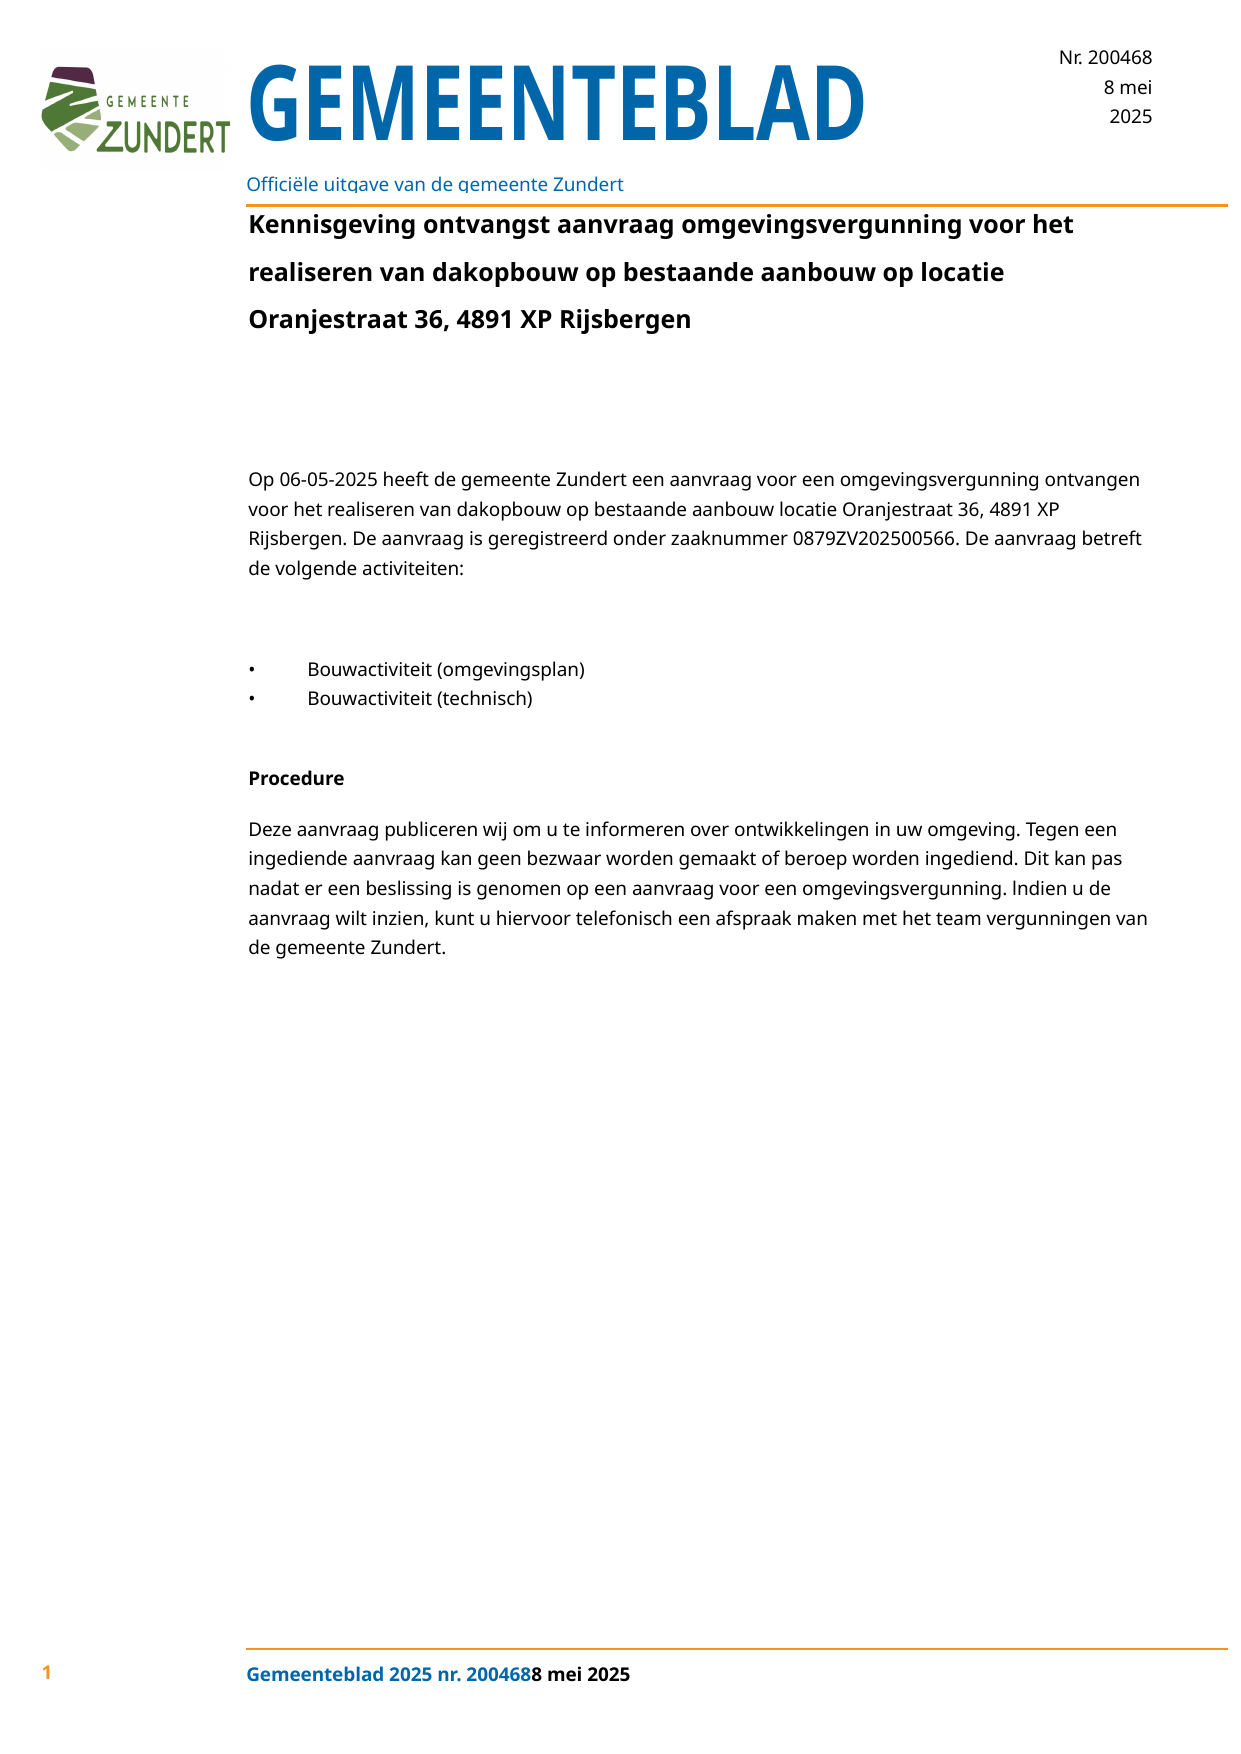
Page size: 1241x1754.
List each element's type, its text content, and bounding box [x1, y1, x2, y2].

picture [41, 47, 231, 172]
list Bouwactiviteit (technisch) [248, 686, 1152, 711]
text Procedure [248, 766, 1152, 791]
text Op 06-05-2025 heeft de gemeente Zundert een aanvraag voor een omgevingsvergunning ontvangen voor het realiseren van dakopbouw op bestaande aanbouw locatie Oranjestraat 36, 4891 XP Rijsbergen. De aanvraag is geregistreerd onder zaaknummer 0879ZV202500566. De aanvraag betreft de volgende activiteiten: [248, 466, 1152, 581]
text Kennisgeving ontvangst aanvraag omgevingsvergunning voor het realiseren van dakopbouw op bestaande aanbouw op locatie Oranjestraat 36, 4891 XP Rijsbergen [248, 207, 1152, 336]
text Deze aanvraag publiceren wij om u te informeren over ontwikkelingen in uw omgeving. Tegen een ingediende aanvraag kan geen bezwaar worden gemaakt of beroep worden ingediend. Dit kan pas nadat er een beslissing is genomen op een aanvraag voor een omgevingsvergunning. lndien u de aanvraag wilt inzien, kunt u hiervoor telefonisch een afspraak maken met het team vergunningen van de gemeente Zundert. [248, 816, 1152, 960]
list Bouwactiviteit (omgevingsplan) [248, 656, 1152, 682]
